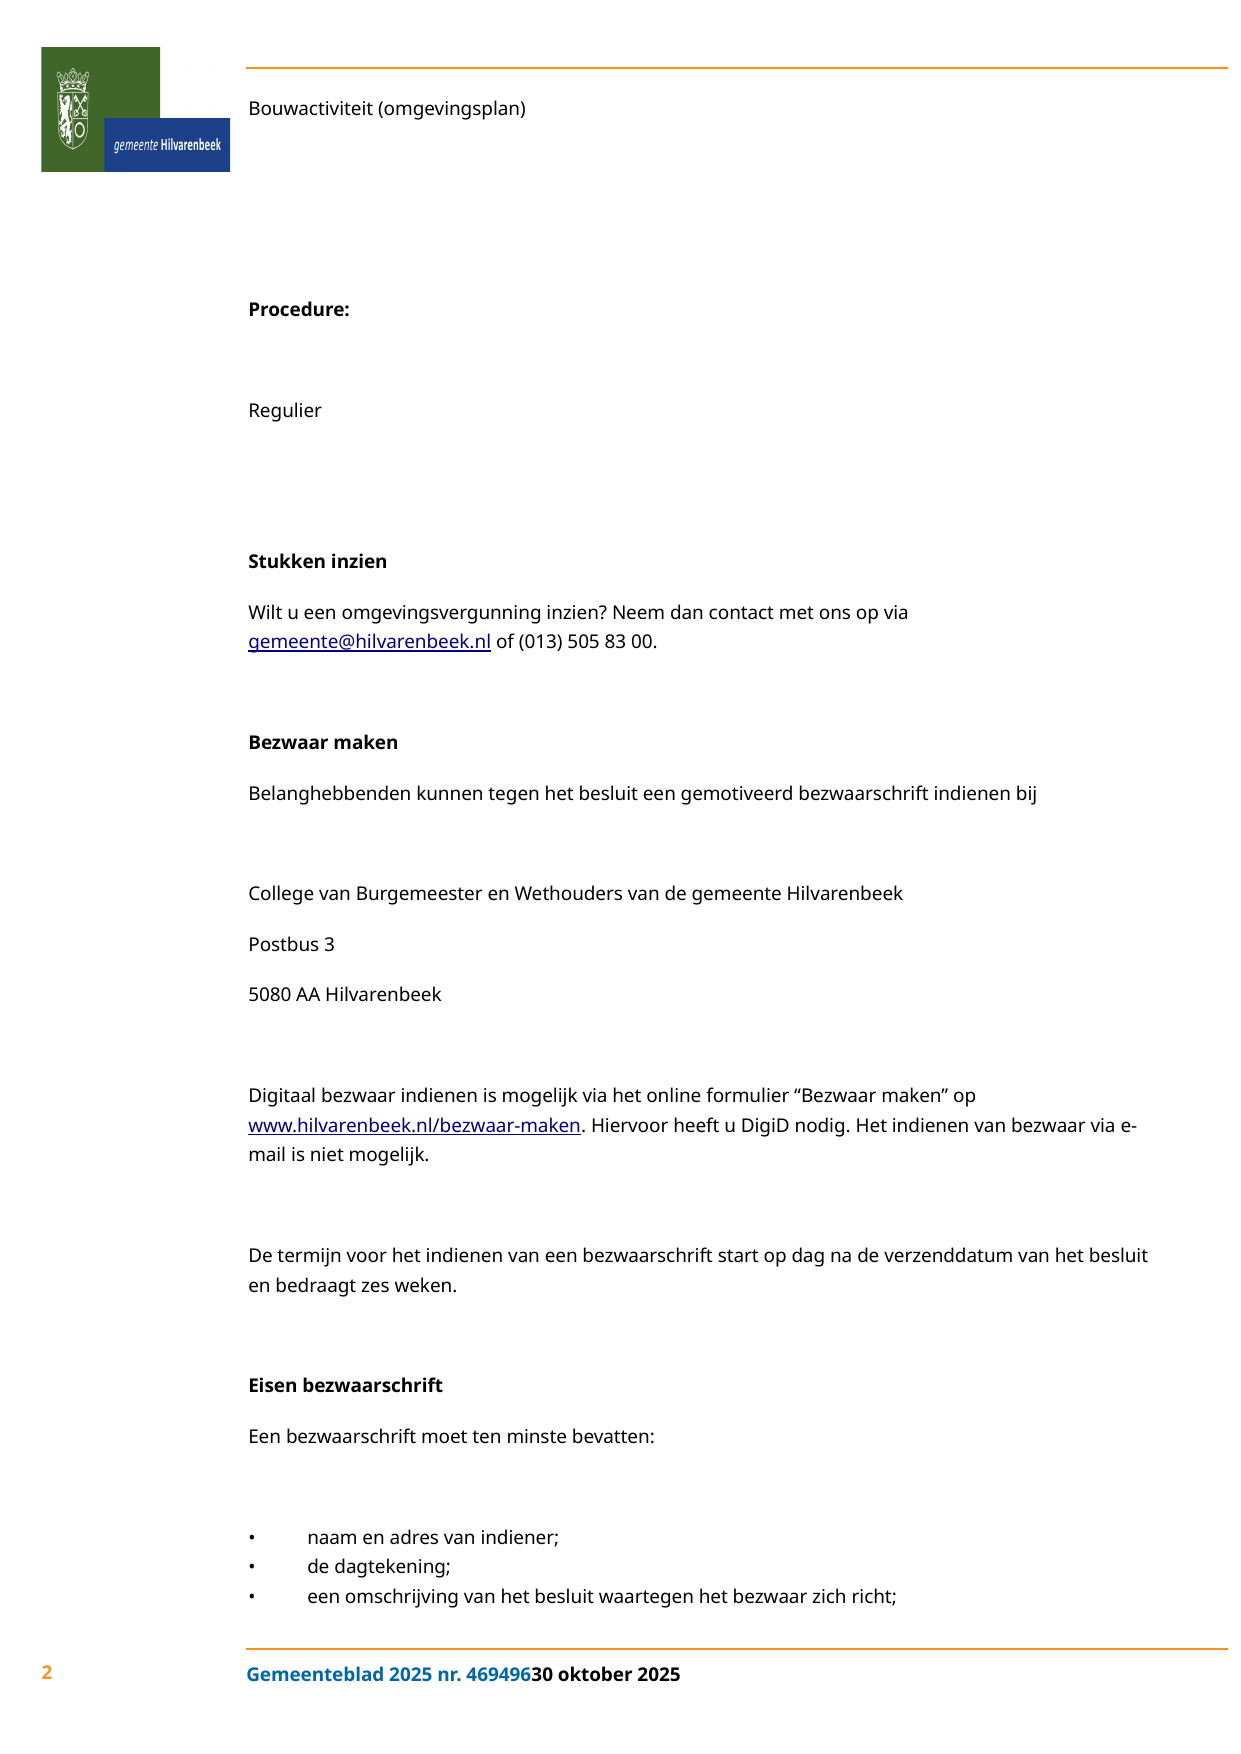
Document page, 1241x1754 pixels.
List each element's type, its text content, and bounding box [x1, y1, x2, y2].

text Wilt u een omgevingsvergunning inzien? Neem dan contact met ons op via gemeente@hilvarenbeek.nl of (013) 505 83 00. [248, 599, 1152, 654]
text Een bezwaarschrift moet ten minste bevatten: [248, 1423, 1152, 1449]
text Regulier [248, 397, 1152, 423]
list naam en adres van indiener; [248, 1524, 1152, 1550]
text De termijn voor het indienen van een bezwaarschrift start op dag na de verzenddatum van het besluit en bedraagt zes weken. [248, 1242, 1152, 1298]
list een omschrijving van het besluit waartegen het bezwaar zich richt; [248, 1583, 1152, 1609]
text Bezwaar maken [248, 729, 1152, 755]
text Procedure: [248, 296, 1152, 322]
text Stukken inzien [248, 548, 1152, 574]
text Belanghebbenden kunnen tegen het besluit een gemotiveerd bezwaarschrift indienen bij [248, 780, 1152, 806]
text Bouwactiviteit (omgevingsplan) [248, 95, 1152, 121]
text Postbus 3 [248, 931, 1152, 957]
picture [41, 47, 231, 172]
text 5080 AA Hilvarenbeek [248, 981, 1152, 1007]
list de dagtekening; [248, 1553, 1152, 1579]
text College van Burgemeester en Wethouders van de gemeente Hilvarenbeek [248, 881, 1152, 906]
text Eisen bezwaarschrift [248, 1373, 1152, 1398]
text Digitaal bezwaar indienen is mogelijk via het online formulier “Bezwaar maken” op www.hilvarenbeek.nl/bezwaar-maken. Hiervoor heeft u DigiD nodig. Het indienen van bezwaar via e-mail is niet mogelijk. [248, 1082, 1152, 1167]
